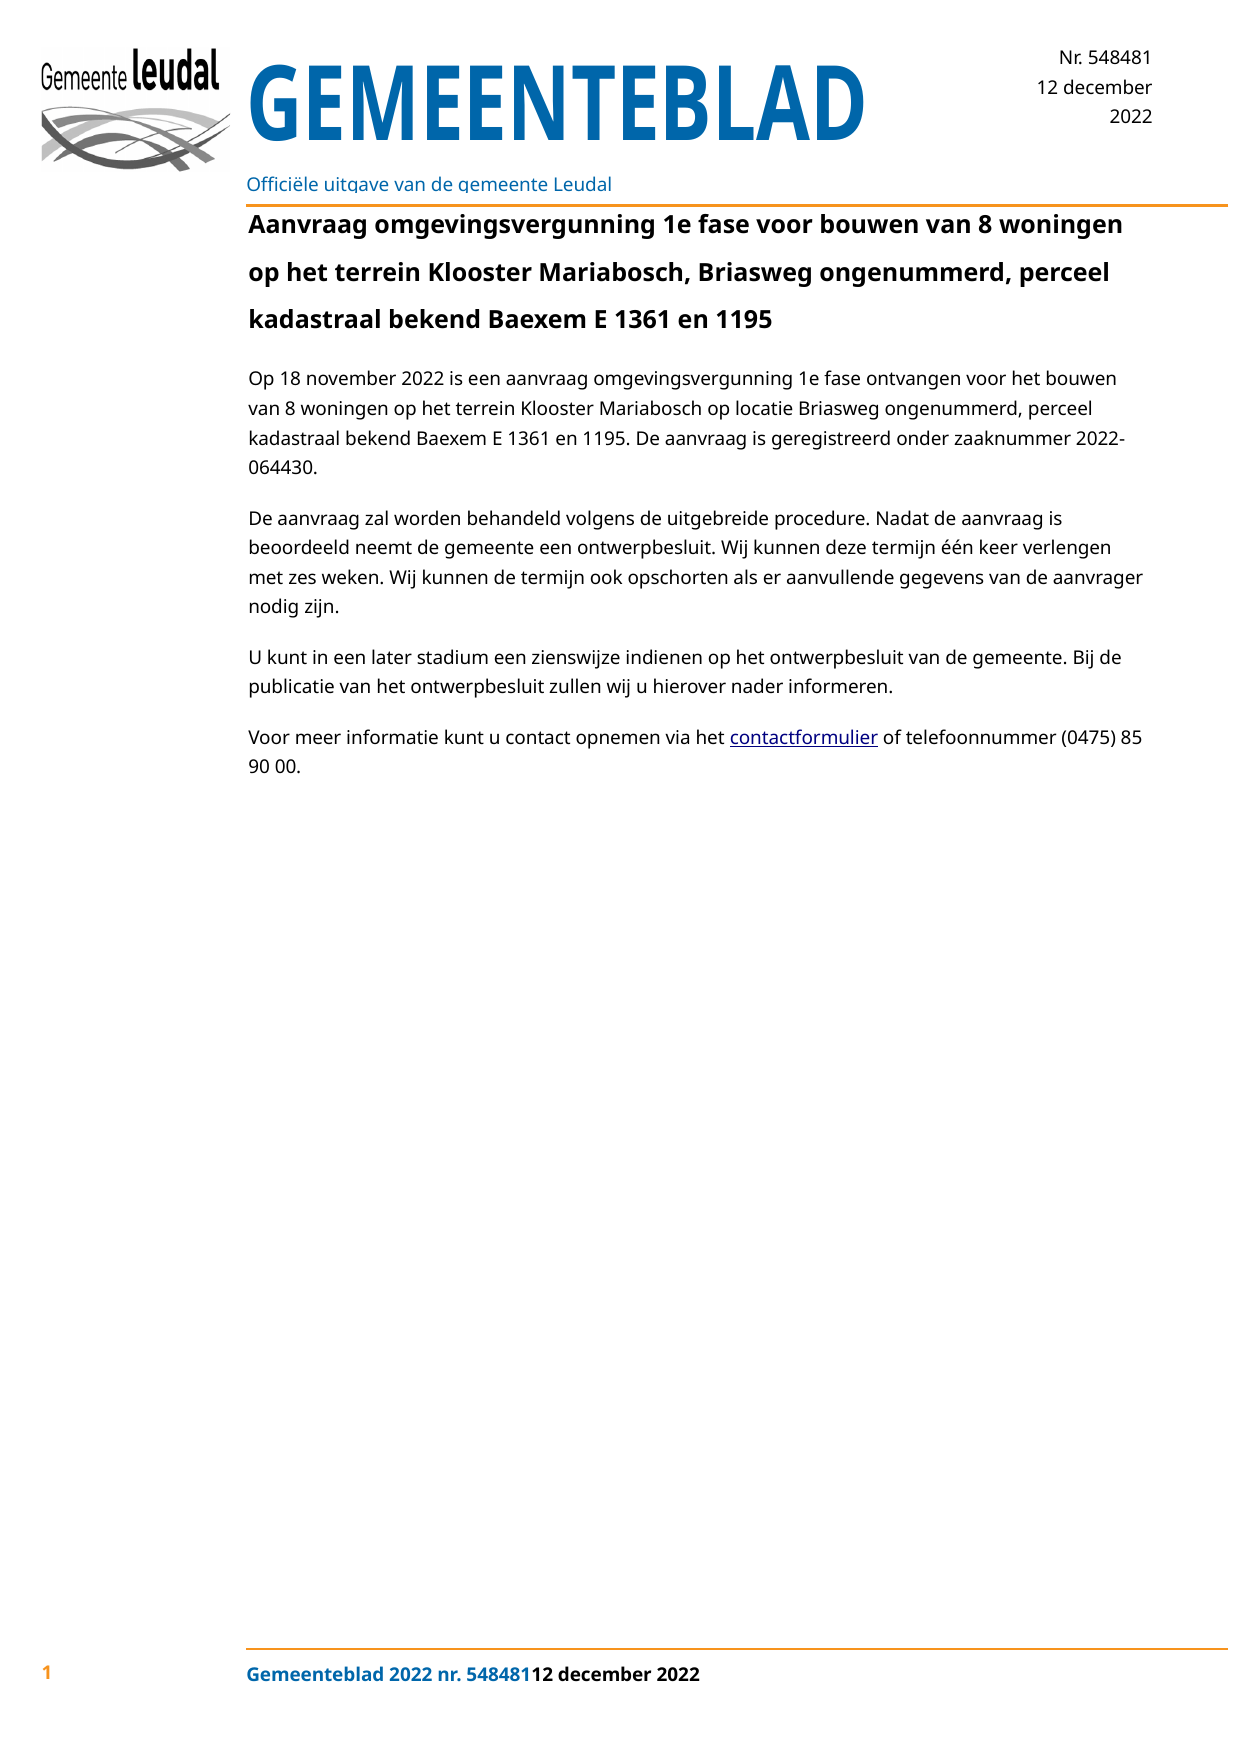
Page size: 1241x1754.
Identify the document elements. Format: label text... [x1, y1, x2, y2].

picture [41, 47, 231, 172]
text Voor meer informatie kunt u contact opnemen via het contactformulier of telefoonnummer (0475) 85 90 00. [248, 724, 1152, 779]
text Aanvraag omgevingsvergunning 1e fase voor bouwen van 8 woningen op het terrein Klooster Mariabosch, Briasweg ongenummerd, perceel kadastraal bekend Baexem E 1361 en 1195 [248, 207, 1152, 336]
text U kunt in een later stadium een zienswijze indienen op het ontwerpbesluit van de gemeente. Bij de publicatie van het ontwerpbesluit zullen wij u hierover nader informeren. [248, 644, 1152, 699]
text Op 18 november 2022 is een aanvraag omgevingsvergunning 1e fase ontvangen voor het bouwen van 8 woningen op het terrein Klooster Mariabosch op locatie Briasweg ongenummerd, perceel kadastraal bekend Baexem E 1361 en 1195. De aanvraag is geregistreerd onder zaaknummer 2022-064430. [248, 366, 1152, 480]
text De aanvraag zal worden behandeld volgens de uitgebreide procedure. Nadat de aanvraag is beoordeeld neemt de gemeente een ontwerpbesluit. Wij kunnen deze termijn één keer verlengen met zes weken. Wij kunnen de termijn ook opschorten als er aanvullende gegevens van de aanvrager nodig zijn. [248, 505, 1152, 619]
